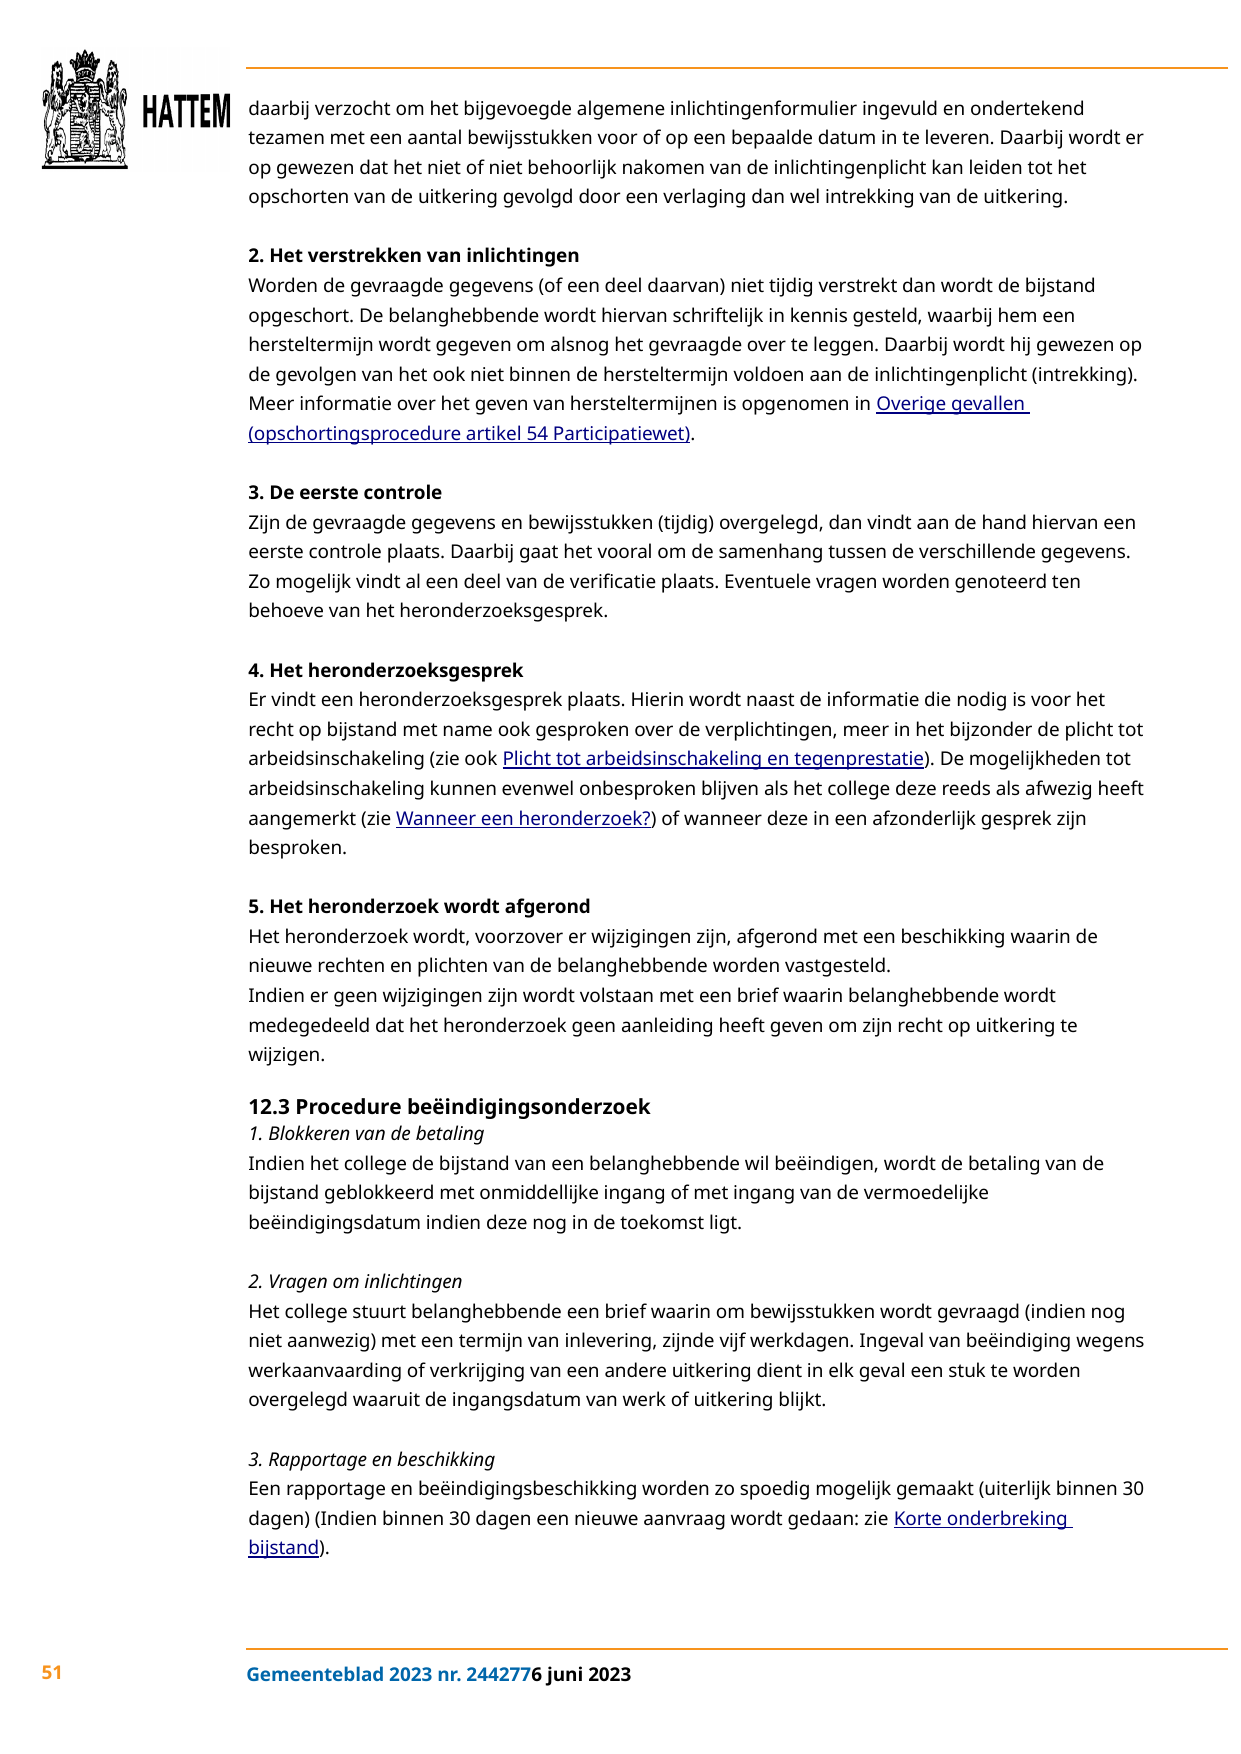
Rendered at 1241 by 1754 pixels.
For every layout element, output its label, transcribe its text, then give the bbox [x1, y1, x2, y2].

text Het college stuurt belanghebbende een brief waarin om bewijsstukken wordt gevraagd (indien nog niet aanwezig) met een termijn van inlevering, zijnde vijf werkdagen. Ingeval van beëindiging wegens werkaanvaarding of verkrijging van een andere uitkering dient in elk geval een stuk te worden overgelegd waaruit de ingangsdatum van werk of uitkering blijkt. [248, 1298, 1152, 1412]
text Indien het college de bijstand van een belanghebbende wil beëindigen, wordt de betaling van de bijstand geblokkeerd met onmiddellijke ingang of met ingang van de vermoedelijke beëindigingsdatum indien deze nog in de toekomst ligt. [248, 1150, 1152, 1235]
text 1. Blokkeren van de betaling [248, 1120, 1152, 1146]
text 4. Het heronderzoeksgesprek [248, 657, 1152, 683]
text daarbij verzocht om het bijgevoegde algemene inlichtingenformulier ingevuld en ondertekend tezamen met een aantal bewijsstukken voor of op een bepaalde datum in te leveren. Daarbij wordt er op gewezen dat het niet of niet behoorlijk nakomen van de inlichtingenplicht kan leiden tot het opschorten van de uitkering gevolgd door een verlaging dan wel intrekking van de uitkering. [248, 95, 1152, 209]
text Zijn de gevraagde gegevens en bewijsstukken (tijdig) overgelegd, dan vindt aan de hand hiervan een eerste controle plaats. Daarbij gaat het vooral om de samenhang tussen de verschillende gegevens. Zo mogelijk vindt al een deel van de verificatie plaats. Eventuele vragen worden genoteerd ten behoeve van het heronderzoeksgesprek. [248, 509, 1152, 623]
text 12.3 Procedure beëindigingsonderzoek [248, 1092, 1152, 1120]
text 3. Rapportage en beschikking [248, 1446, 1152, 1471]
text Worden de gevraagde gegevens (of een deel daarvan) niet tijdig verstrekt dan wordt de bijstand opgeschort. De belanghebbende wordt hiervan schriftelijk in kennis gesteld, waarbij hem een hersteltermijn wordt gegeven om alsnog het gevraagde over te leggen. Daarbij wordt hij gewezen op de gevolgen van het ook niet binnen de hersteltermijn voldoen aan de inlichtingenplicht (intrekking). [248, 272, 1152, 387]
text Een rapportage en beëindigingsbeschikking worden zo spoedig mogelijk gemaakt (uiterlijk binnen 30 dagen) (Indien binnen 30 dagen een nieuwe aanvraag wordt gedaan: zie Korte onderbreking bijstand). [248, 1475, 1152, 1560]
text 2. Vragen om inlichtingen [248, 1268, 1152, 1294]
text 3. De eerste controle [248, 479, 1152, 505]
text Het heronderzoek wordt, voorzover er wijzigingen zijn, afgerond met een beschikking waarin de nieuwe rechten en plichten van de belanghebbende worden vastgesteld. [248, 923, 1152, 978]
text 2. Het verstrekken van inlichtingen [248, 243, 1152, 268]
text Indien er geen wijzigingen zijn wordt volstaan met een brief waarin belanghebbende wordt medegedeeld dat het heronderzoek geen aanleiding heeft geven om zijn recht op uitkering te wijzigen. [248, 982, 1152, 1067]
picture [41, 47, 231, 172]
text Meer informatie over het geven van hersteltermijnen is opgenomen in Overige gevallen (opschortingsprocedure artikel 54 Participatiewet). [248, 391, 1152, 446]
text 5. Het heronderzoek wordt afgerond [248, 893, 1152, 919]
text Er vindt een heronderzoeksgesprek plaats. Hierin wordt naast de informatie die nodig is voor het recht op bijstand met name ook gesproken over de verplichtingen, meer in het bijzonder de plicht tot arbeidsinschakeling (zie ook Plicht tot arbeidsinschakeling en tegenprestatie). De mogelijkheden tot arbeidsinschakeling kunnen evenwel onbesproken blijven als het college deze reeds als afwezig heeft aangemerkt (zie Wanneer een heronderzoek?) of wanneer deze in een afzonderlijk gesprek zijn besproken. [248, 686, 1152, 860]
